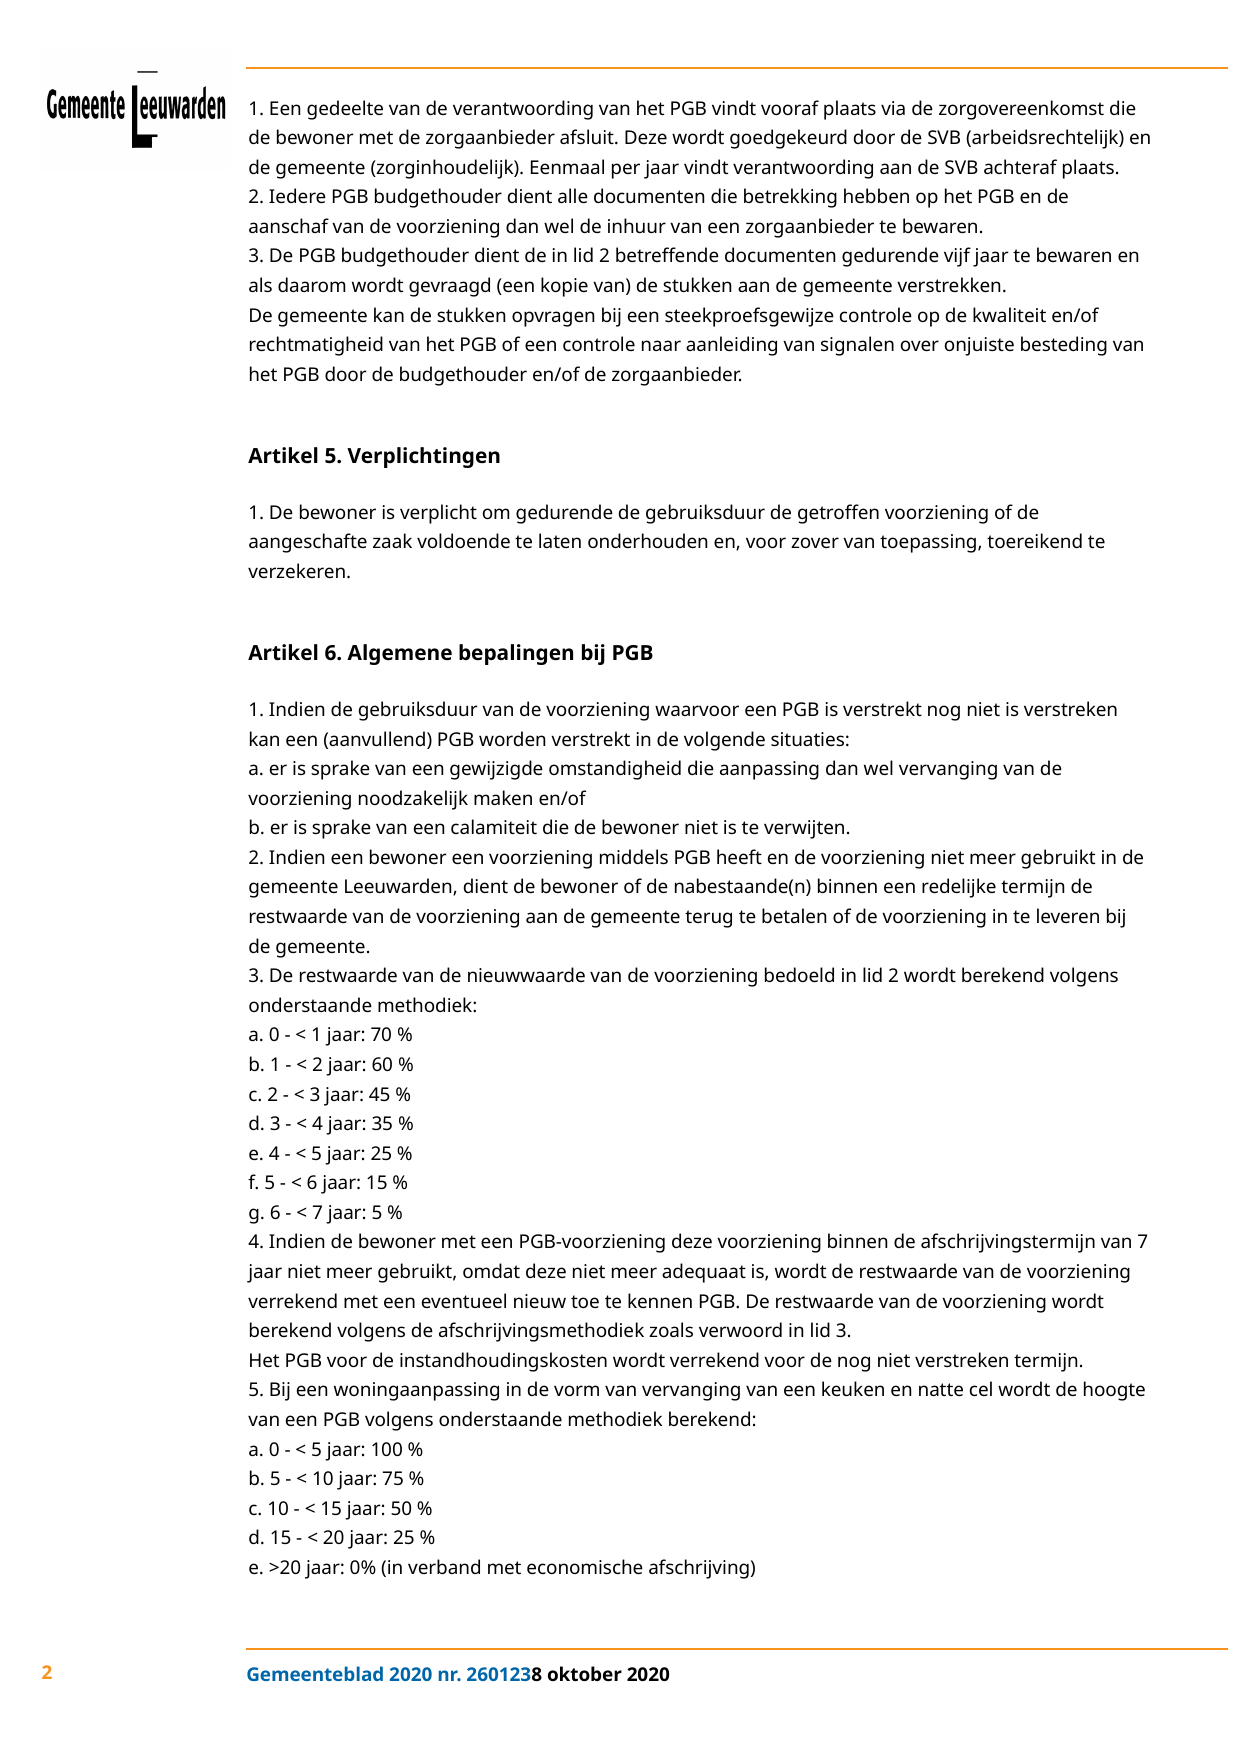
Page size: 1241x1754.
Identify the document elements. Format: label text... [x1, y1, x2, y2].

text 1. Een gedeelte van de verantwoording van het PGB vindt vooraf plaats via de zorgovereenkomst die de bewoner met de zorgaanbieder afsluit. Deze wordt goedgekeurd door de SVB (arbeidsrechtelijk) en de gemeente (zorginhoudelijk). Eenmaal per jaar vindt verantwoording aan de SVB achteraf plaats. [248, 95, 1152, 180]
text e. >20 jaar: 0% (in verband met economische afschrijving) [248, 1554, 1152, 1580]
text 2. Iedere PGB budgethouder dient alle documenten die betrekking hebben op het PGB en de aanschaf van de voorziening dan wel de inhuur van een zorgaanbieder te bewaren. [248, 183, 1152, 239]
text g. 6 - < 7 jaar: 5 % [248, 1199, 1152, 1225]
text 4. Indien de bewoner met een PGB-voorziening deze voorziening binnen de afschrijvingstermijn van 7 jaar niet meer gebruikt, omdat deze niet meer adequaat is, wordt de restwaarde van de voorziening verrekend met een eventueel nieuw toe te kennen PGB. De restwaarde van de voorziening wordt berekend volgens de afschrijvingsmethodiek zoals verwoord in lid 3. [248, 1229, 1152, 1343]
text Artikel 5. Verplichtingen [248, 441, 1152, 469]
text 3. De restwaarde van de nieuwwaarde van de voorziening bedoeld in lid 2 wordt berekend volgens onderstaande methodiek: [248, 962, 1152, 1018]
text 3. De PGB budgethouder dient de in lid 2 betreffende documenten gedurende vijf jaar te bewaren en als daarom wordt gevraagd (een kopie van) de stukken aan de gemeente verstrekken. [248, 243, 1152, 298]
text b. 5 - < 10 jaar: 75 % [248, 1465, 1152, 1491]
text 2. Indien een bewoner een voorziening middels PGB heeft en de voorziening niet meer gebruikt in de gemeente Leeuwarden, dient de bewoner of de nabestaande(n) binnen een redelijke termijn de restwaarde van de voorziening aan de gemeente terug te betalen of de voorziening in te leveren bij de gemeente. [248, 844, 1152, 959]
text 1. Indien de gebruiksduur van de voorziening waarvoor een PGB is verstrekt nog niet is verstreken kan een (aanvullend) PGB worden verstrekt in de volgende situaties: [248, 696, 1152, 752]
text b. er is sprake van een calamiteit die de bewoner niet is te verwijten. [248, 814, 1152, 840]
text d. 3 - < 4 jaar: 35 % [248, 1110, 1152, 1136]
text a. 0 - < 1 jaar: 70 % [248, 1022, 1152, 1047]
text e. 4 - < 5 jaar: 25 % [248, 1140, 1152, 1166]
text a. er is sprake van een gewijzigde omstandigheid die aanpassing dan wel vervanging van de voorziening noodzakelijk maken en/of [248, 755, 1152, 811]
text a. 0 - < 5 jaar: 100 % [248, 1436, 1152, 1462]
text Artikel 6. Algemene bepalingen bij PGB [248, 638, 1152, 667]
text c. 10 - < 15 jaar: 50 % [248, 1495, 1152, 1521]
text f. 5 - < 6 jaar: 15 % [248, 1169, 1152, 1195]
text De gemeente kan de stukken opvragen bij een steekproefsgewijze controle op de kwaliteit en/of rechtmatigheid van het PGB of een controle naar aanleiding van signalen over onjuiste besteding van het PGB door de budgethouder en/of de zorgaanbieder. [248, 302, 1152, 387]
text c. 2 - < 3 jaar: 45 % [248, 1081, 1152, 1107]
text 1. De bewoner is verplicht om gedurende de gebruiksduur de getroffen voorziening of de aangeschafte zaak voldoende te laten onderhouden en, voor zover van toepassing, toereikend te verzekeren. [248, 499, 1152, 584]
text Het PGB voor de instandhoudingskosten wordt verrekend voor de nog niet verstreken termijn. [248, 1347, 1152, 1373]
text d. 15 - < 20 jaar: 25 % [248, 1524, 1152, 1550]
text 5. Bij een woningaanpassing in de vorm van vervanging van een keuken en natte cel wordt de hoogte van een PGB volgens onderstaande methodiek berekend: [248, 1377, 1152, 1432]
text b. 1 - < 2 jaar: 60 % [248, 1051, 1152, 1077]
picture [41, 47, 231, 172]
